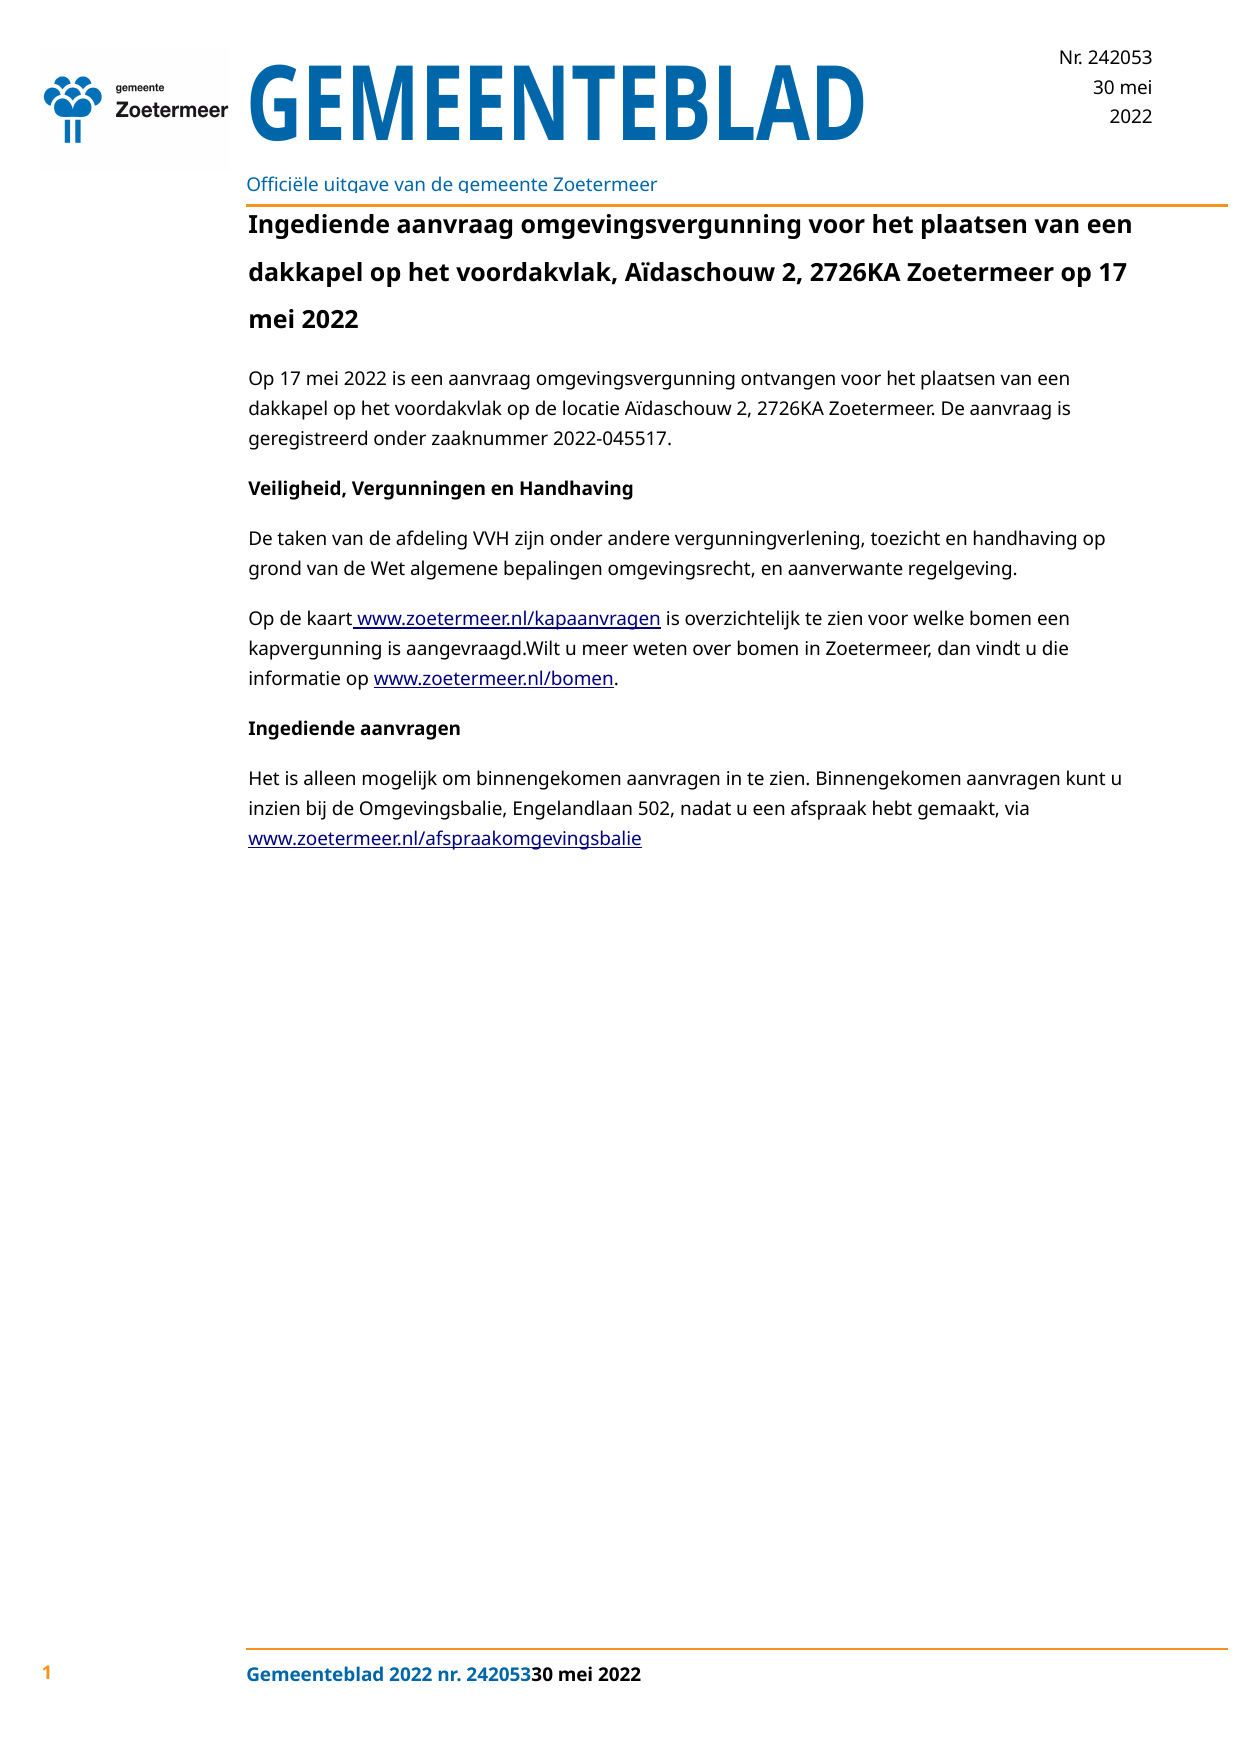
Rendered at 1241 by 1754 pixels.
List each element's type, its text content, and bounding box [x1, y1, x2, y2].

text Ingediende aanvragen [248, 715, 1152, 741]
text Ingediende aanvraag omgevingsvergunning voor het plaatsen van een dakkapel op het voordakvlak, Aïdaschouw 2, 2726KA Zoetermeer op 17 mei 2022 [248, 207, 1152, 336]
text Op 17 mei 2022 is een aanvraag omgevingsvergunning ontvangen voor het plaatsen van een dakkapel op het voordakvlak op de locatie Aïdaschouw 2, 2726KA Zoetermeer. De aanvraag is geregistreerd onder zaaknummer 2022-045517. [248, 366, 1152, 450]
picture [41, 47, 231, 172]
text De taken van de afdeling VVH zijn onder andere vergunningverlening, toezicht en handhaving op grond van de Wet algemene bepalingen omgevingsrecht, en aanverwante regelgeving. [248, 526, 1152, 581]
text Veiligheid, Vergunningen en Handhaving [248, 475, 1152, 501]
text Het is alleen mogelijk om binnengekomen aanvragen in te zien. Binnengekomen aanvragen kunt u inzien bij de Omgevingsbalie, Engelandlaan 502, nadat u een afspraak hebt gemaakt, via www.zoetermeer.nl/afspraakomgevingsbalie [248, 766, 1152, 850]
text Op de kaart www.zoetermeer.nl/kapaanvragen is overzichtelijk te zien voor welke bomen een kapvergunning is aangevraagd.Wilt u meer weten over bomen in Zoetermeer, dan vindt u die informatie op www.zoetermeer.nl/bomen. [248, 606, 1152, 690]
